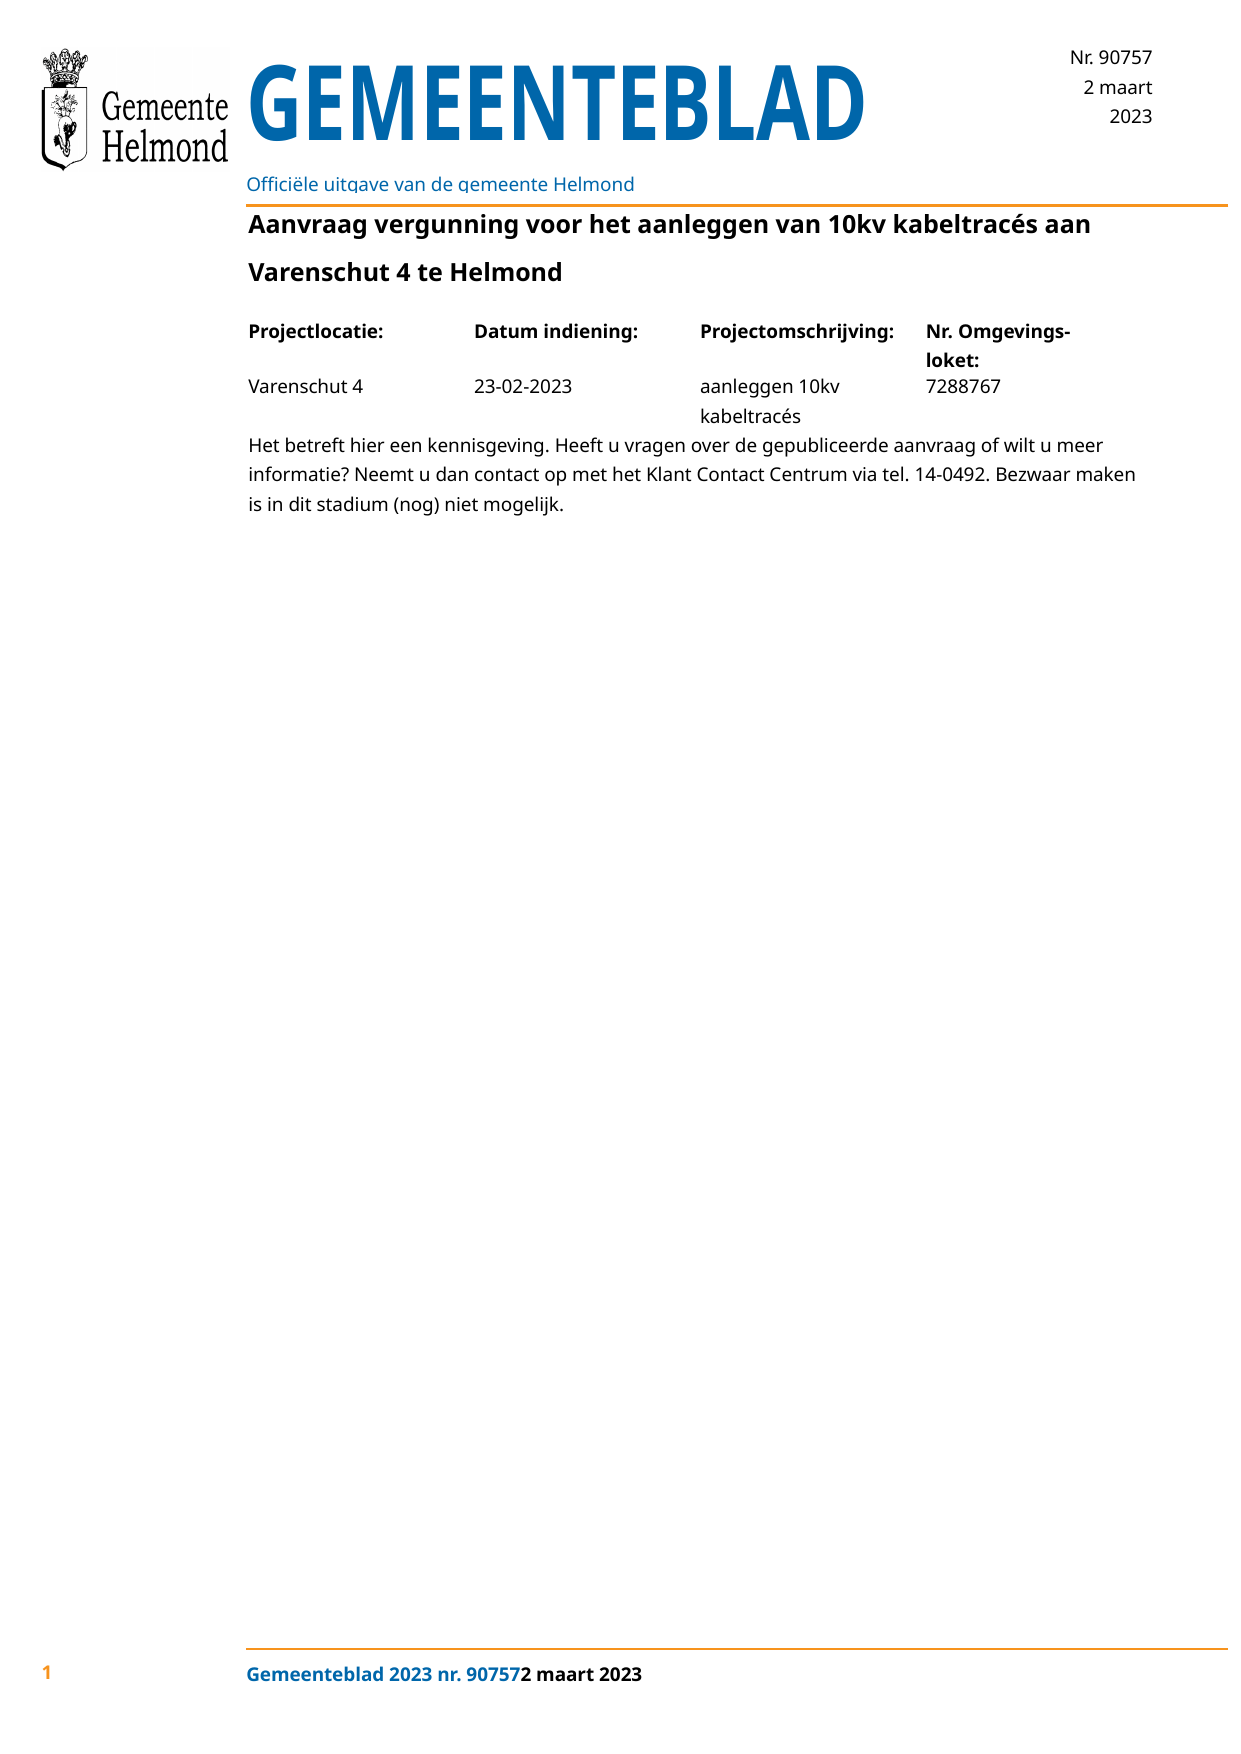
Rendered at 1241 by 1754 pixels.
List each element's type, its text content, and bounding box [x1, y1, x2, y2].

table_header Projectomschrijving: [700, 318, 926, 373]
text Aanvraag vergunning voor het aanleggen van 10kv kabeltracés aan Varenschut 4 te Helmond [248, 207, 1152, 288]
text Het betreft hier een kennisgeving. Heeft u vragen over de gepubliceerde aanvraag of wilt u meer informatie? Neemt u dan contact op met het Klant Contact Centrum via tel. 14-0492. Bezwaar maken is in dit stadium (nog) niet mogelijk. [248, 432, 1152, 517]
table_header Nr. Omgevings- loket: [926, 318, 1152, 373]
table_cell 7288767 [926, 373, 1152, 429]
table_cell 23-02-2023 [474, 373, 700, 429]
table_cell Varenschut 4 [248, 373, 474, 429]
table_cell aanleggen 10kv kabeltracés [700, 373, 926, 429]
table_header Projectlocatie: [248, 318, 474, 373]
picture [41, 47, 231, 172]
table_header Datum indiening: [474, 318, 700, 373]
